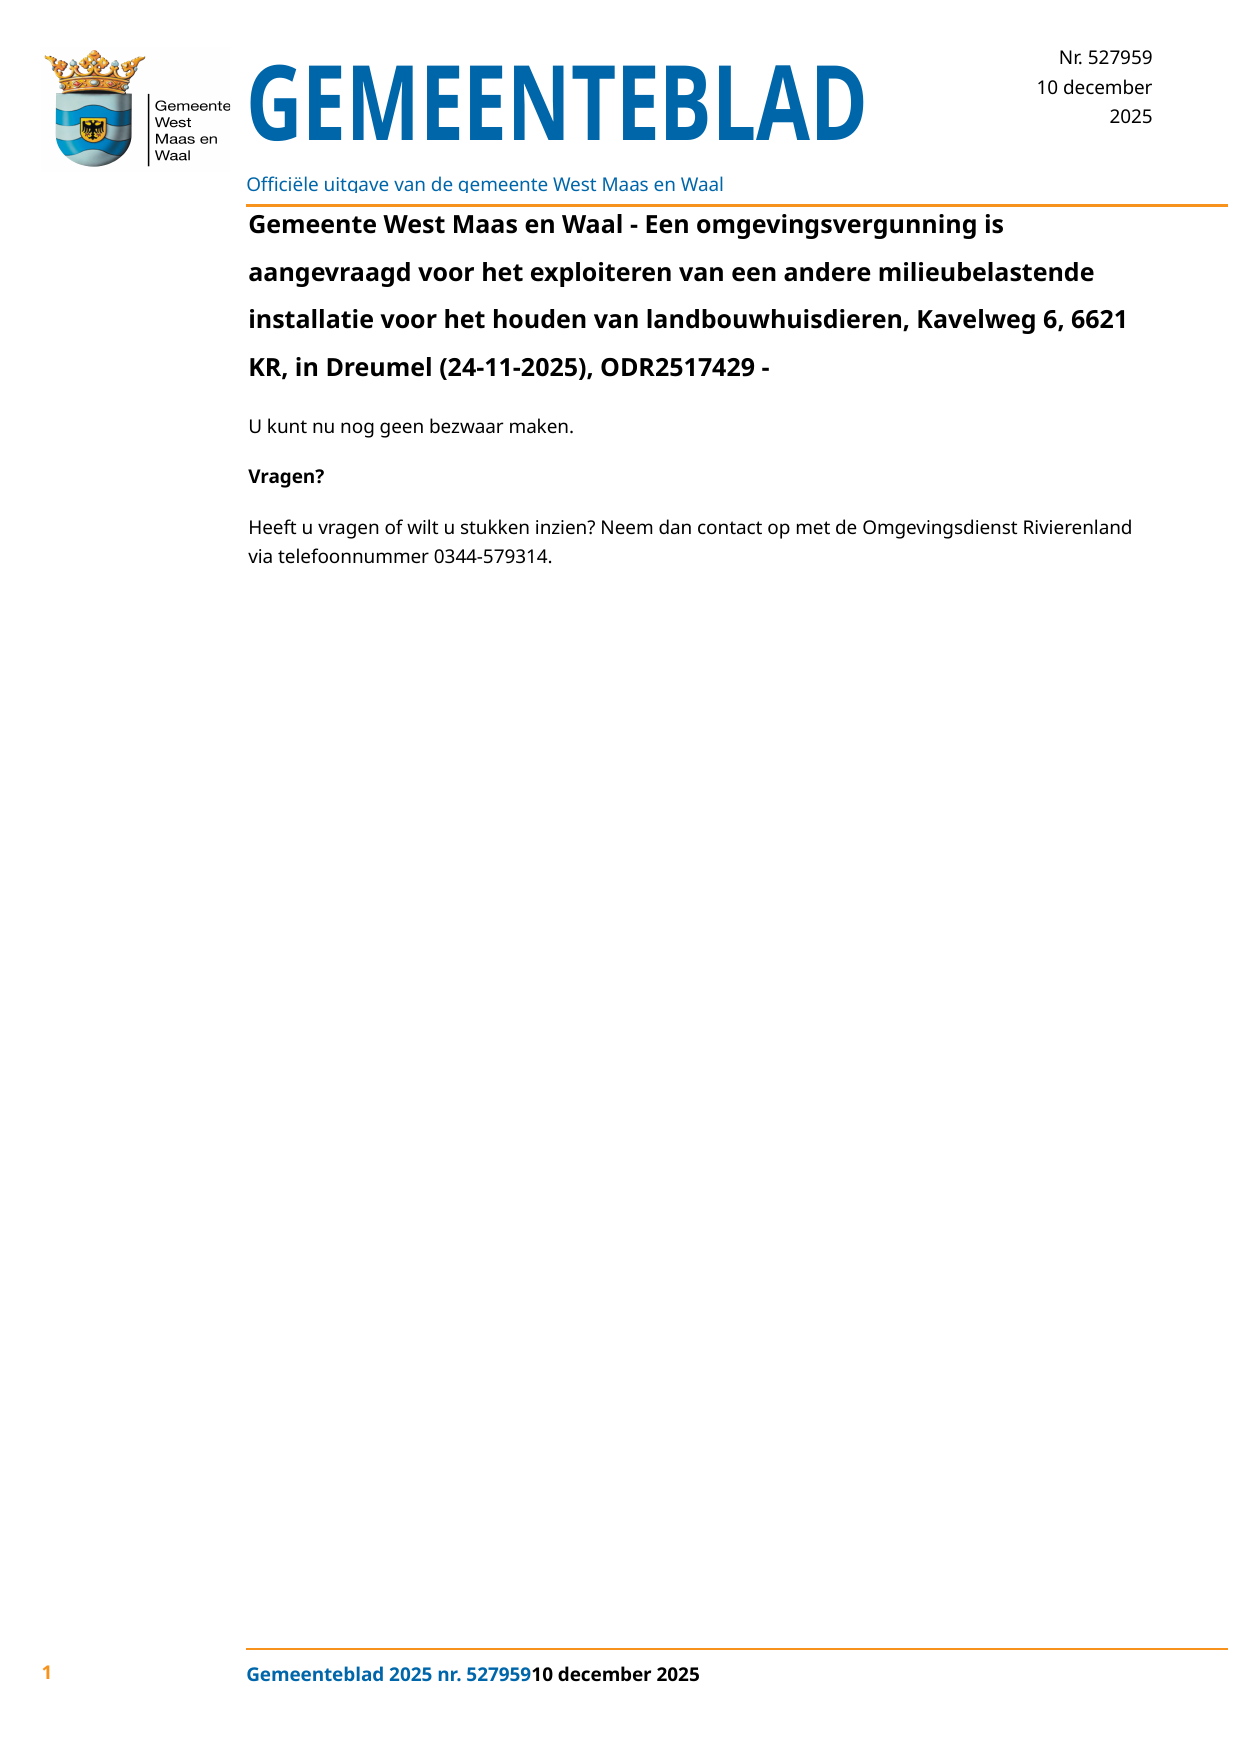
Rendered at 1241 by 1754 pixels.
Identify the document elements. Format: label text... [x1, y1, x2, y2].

text Heeft u vragen of wilt u stukken inzien? Neem dan contact op met de Omgevingsdienst Rivierenland via telefoonnummer 0344-579314. [248, 514, 1152, 569]
text Gemeente West Maas en Waal - Een omgevingsvergunning is aangevraagd voor het exploiteren van een andere milieubelastende installatie voor het houden van landbouwhuisdieren, Kavelweg 6, 6621 KR, in Dreumel (24-11-2025), ODR2517429 - [248, 207, 1152, 384]
text Vragen? [248, 463, 1152, 489]
text U kunt nu nog geen bezwaar maken. [248, 413, 1152, 439]
picture [41, 47, 231, 172]
